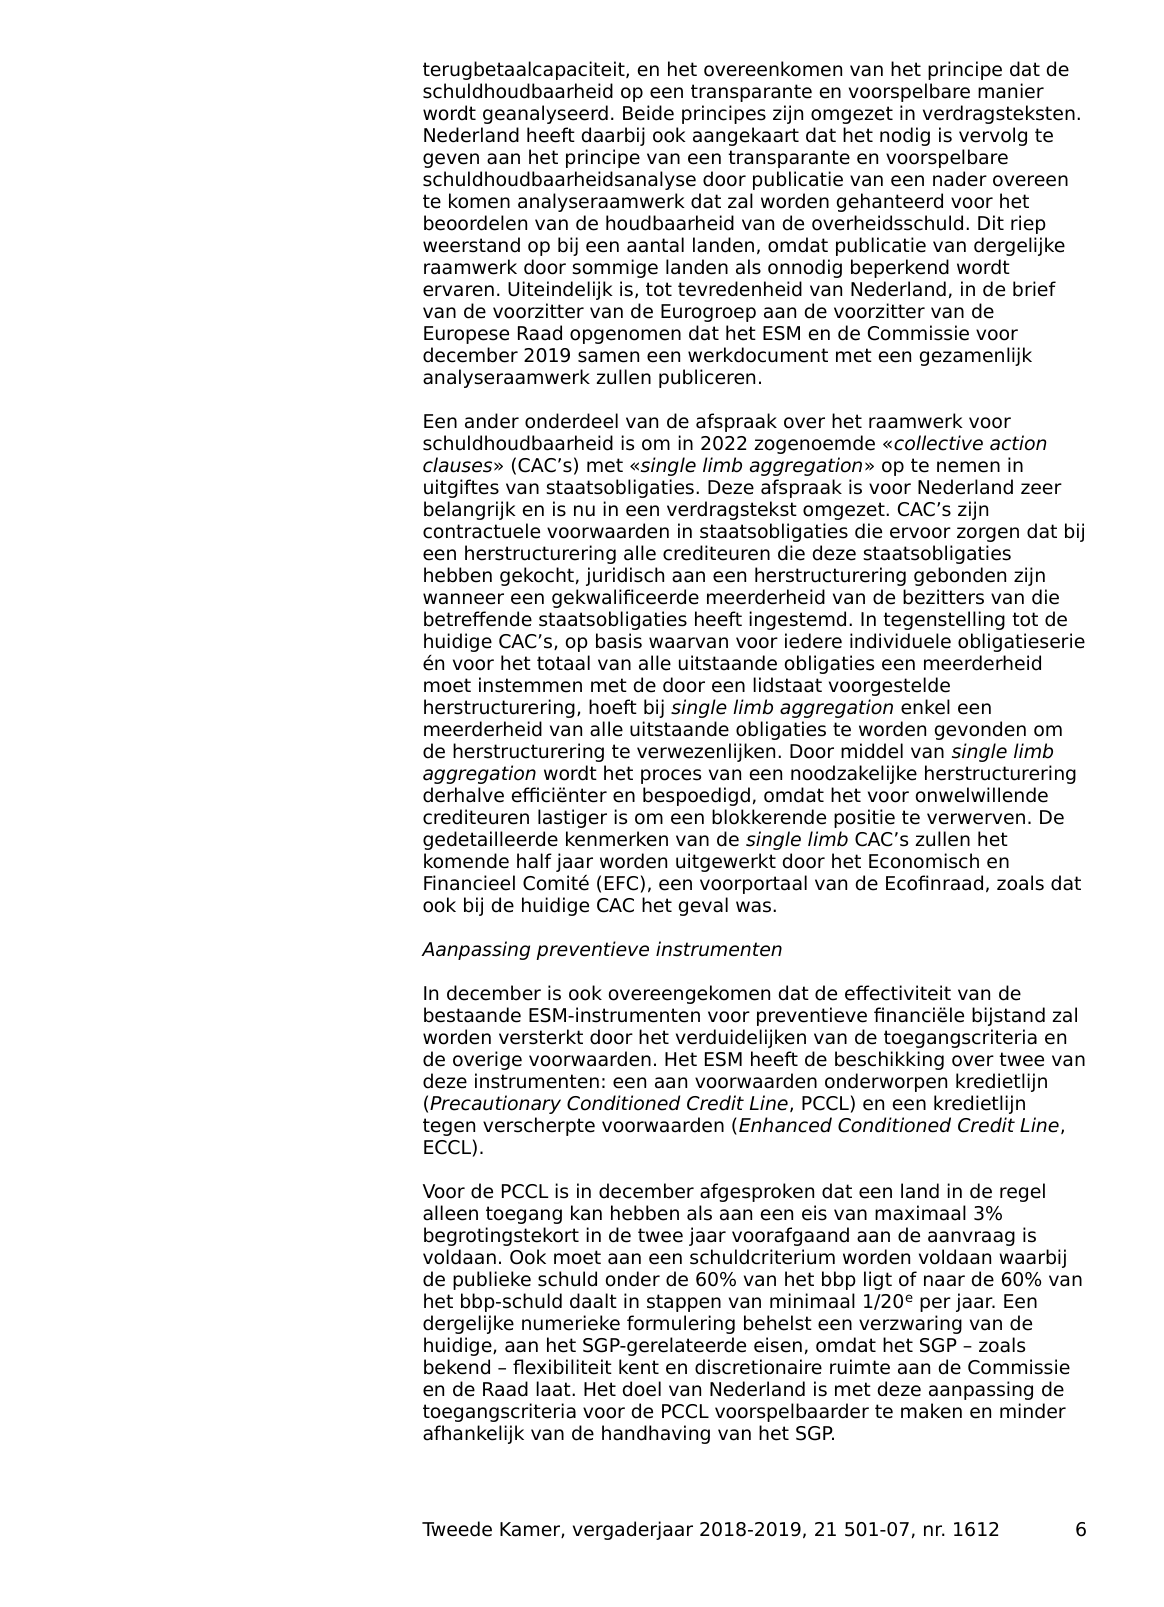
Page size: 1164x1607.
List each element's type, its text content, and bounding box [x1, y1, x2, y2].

text Een ander onderdeel van de afspraak over het raamwerk voor schuldhoudbaarheid is om in 2022 zogenoemde «collective action clauses» (CAC’s) met «single limb aggregation» op te nemen in uitgiftes van staatsobligaties. Deze afspraak is voor Nederland zeer belangrijk en is nu in een verdragstekst omgezet. CAC’s zijn contractuele voorwaarden in staatsobligaties die ervoor zorgen dat bij een herstructurering alle crediteuren die deze staatsobligaties hebben gekocht, juridisch aan een herstructurering gebonden zijn wanneer een gekwalificeerde meerderheid van de bezitters van die betreffende staatsobligaties heeft ingestemd. In tegenstelling tot de huidige CAC’s, op basis waarvan voor iedere individuele obligatieserie én voor het totaal van alle uitstaande obligaties een meerderheid moet instemmen met de door een lidstaat voorgestelde herstructurering, hoeft bij single limb aggregation enkel een meerderheid van alle uitstaande obligaties te worden gevonden om de herstructurering te verwezenlijken. Door middel van single limb aggregation wordt het proces van een noodzakelijke herstructurering derhalve efficiënter en bespoedigd, omdat het voor onwelwillende crediteuren lastiger is om een blokkerende positie te verwerven. De gedetailleerde kenmerken van de single limb CAC’s zullen het komende half jaar worden uitgewerkt door het Economisch en Financieel Comité (EFC), een voorportaal van de Ecofinraad, zoals dat ook bij de huidige CAC het geval was. [422, 411, 1087, 916]
text terugbetaalcapaciteit, en het overeenkomen van het principe dat de schuldhoudbaarheid op een transparante en voorspelbare manier wordt geanalyseerd. Beide principes zijn omgezet in verdragsteksten. Nederland heeft daarbij ook aangekaart dat het nodig is vervolg te geven aan het principe van een transparante en voorspelbare schuldhoudbaarheidsanalyse door publicatie van een nader overeen te komen analyseraamwerk dat zal worden gehanteerd voor het beoordelen van de houdbaarheid van de overheidsschuld. Dit riep weerstand op bij een aantal landen, omdat publicatie van dergelijke raamwerk door sommige landen als onnodig beperkend wordt ervaren. Uiteindelijk is, tot tevredenheid van Nederland, in de brief van de voorzitter van de Eurogroep aan de voorzitter van de Europese Raad opgenomen dat het ESM en de Commissie voor december 2019 samen een werkdocument met een gezamenlijk analyseraamwerk zullen publiceren. [422, 59, 1087, 389]
text Voor de PCCL is in december afgesproken dat een land in de regel alleen toegang kan hebben als aan een eis van maximaal 3% begrotingstekort in de twee jaar voorafgaand aan de aanvraag is voldaan. Ook moet aan een schuldcriterium worden voldaan waarbij de publieke schuld onder de 60% van het bbp ligt of naar de 60% van het bbp-schuld daalt in stappen van minimaal 1/20e per jaar. Een dergelijke numerieke formulering behelst een verzwaring van de huidige, aan het SGP-gerelateerde eisen, omdat het SGP – zoals bekend – flexibiliteit kent en discretionaire ruimte aan de Commissie en de Raad laat. Het doel van Nederland is met deze aanpassing de toegangscriteria voor de PCCL voorspelbaarder te maken en minder afhankelijk van de handhaving van het SGP. [422, 1181, 1087, 1444]
subtitle Aanpassing preventieve instrumenten [422, 939, 1087, 961]
text In december is ook overeengekomen dat de effectiviteit van de bestaande ESM-instrumenten voor preventieve financiële bijstand zal worden versterkt door het verduidelijken van de toegangscriteria en de overige voorwaarden. Het ESM heeft de beschikking over twee van deze instrumenten: een aan voorwaarden onderworpen kredietlijn (Precautionary Conditioned Credit Line, PCCL) en een kredietlijn tegen verscherpte voorwaarden (Enhanced Conditioned Credit Line, ECCL). [422, 983, 1087, 1159]
